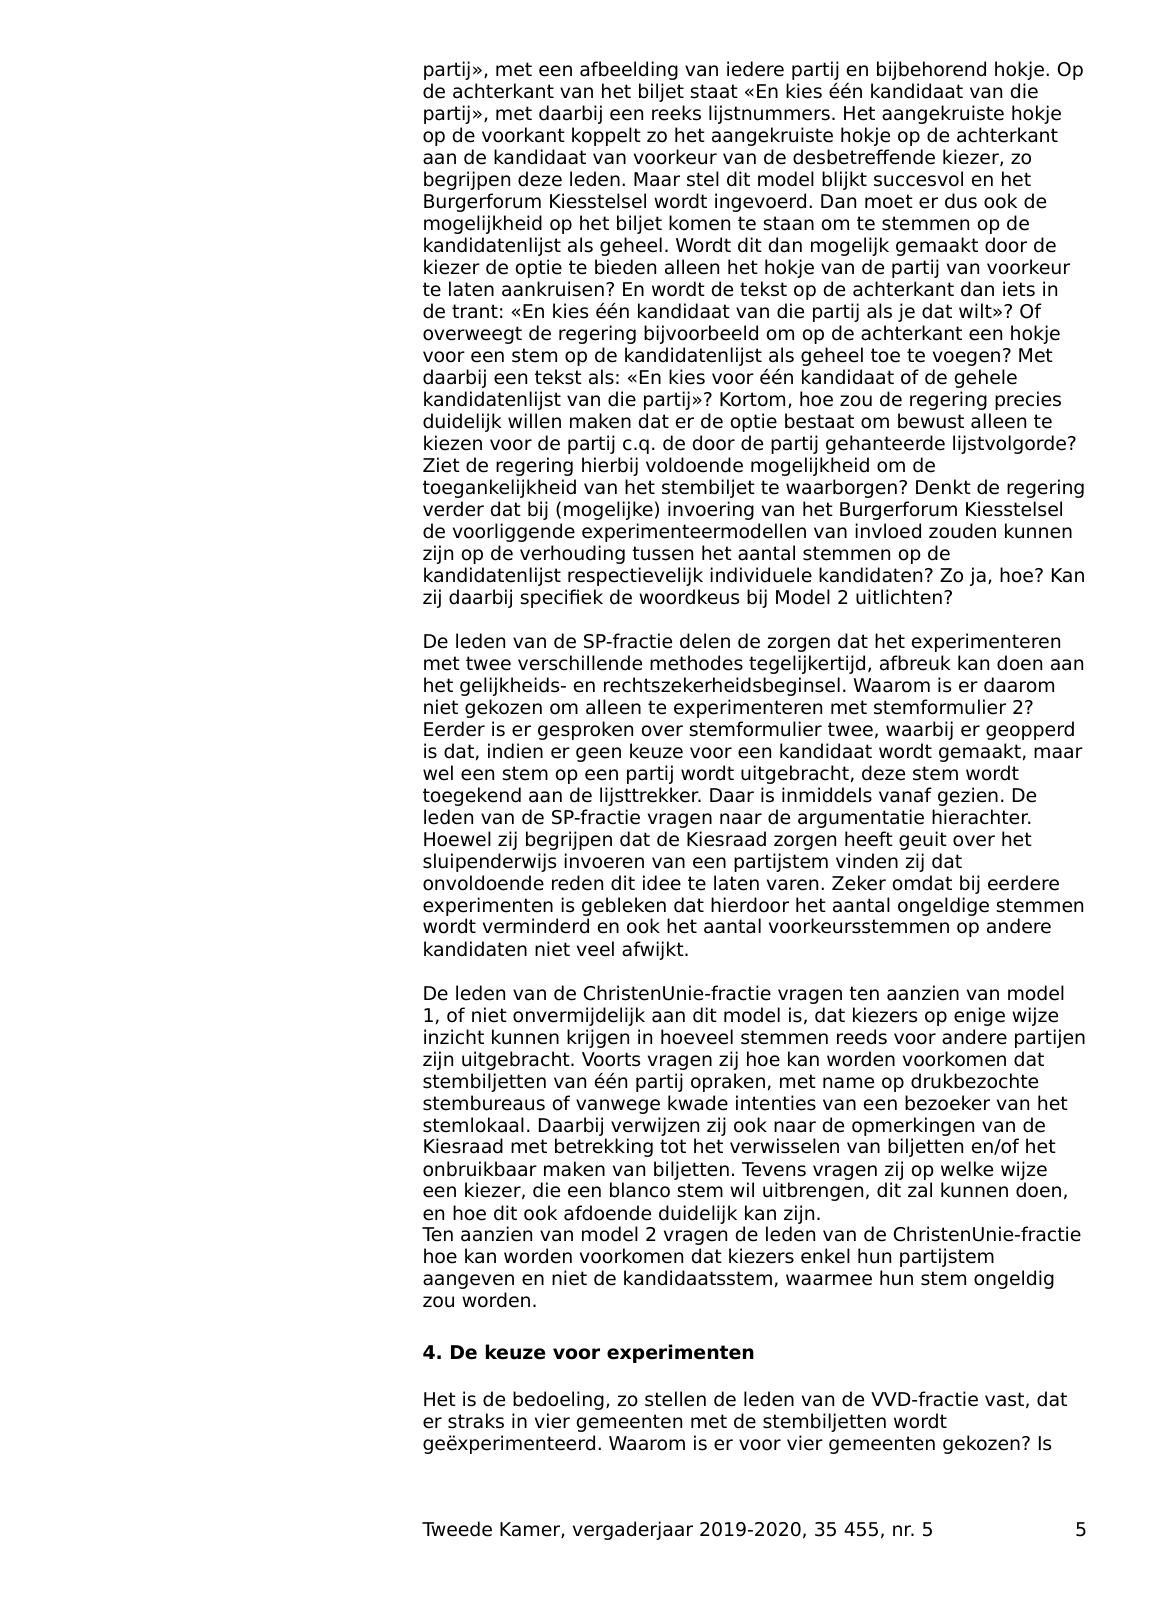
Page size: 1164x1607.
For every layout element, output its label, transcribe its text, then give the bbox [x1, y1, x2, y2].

text partij», met een afbeelding van iedere partij en bijbehorend hokje. Op de achterkant van het biljet staat «En kies één kandidaat van die partij», met daarbij een reeks lijstnummers. Het aangekruiste hokje op de voorkant koppelt zo het aangekruiste hokje op de achterkant aan de kandidaat van voorkeur van de desbetreffende kiezer, zo begrijpen deze leden. Maar stel dit model blijkt succesvol en het Burgerforum Kiesstelsel wordt ingevoerd. Dan moet er dus ook de mogelijkheid op het biljet komen te staan om te stemmen op de kandidatenlijst als geheel. Wordt dit dan mogelijk gemaakt door de kiezer de optie te bieden alleen het hokje van de partij van voorkeur te laten aankruisen? En wordt de tekst op de achterkant dan iets in de trant: «En kies één kandidaat van die partij als je dat wilt»? Of overweegt de regering bijvoorbeeld om op de achterkant een hokje voor een stem op de kandidatenlijst als geheel toe te voegen? Met daarbij een tekst als: «En kies voor één kandidaat of de gehele kandidatenlijst van die partij»? Kortom, hoe zou de regering precies duidelijk willen maken dat er de optie bestaat om bewust alleen te kiezen voor de partij c.q. de door de partij gehanteerde lijstvolgorde? Ziet de regering hierbij voldoende mogelijkheid om de toegankelijkheid van het stembiljet te waarborgen? Denkt de regering verder dat bij (mogelijke) invoering van het Burgerforum Kiesstelsel de voorliggende experimenteermodellen van invloed zouden kunnen zijn op de verhouding tussen het aantal stemmen op de kandidatenlijst respectievelijk individuele kandidaten? Zo ja, hoe? Kan zij daarbij specifiek de woordkeus bij Model 2 uitlichten? [422, 59, 1087, 608]
text Ten aanzien van model 2 vragen de leden van de ChristenUnie-fractie hoe kan worden voorkomen dat kiezers enkel hun partijstem aangeven en niet de kandidaatsstem, waarmee hun stem ongeldig zou worden. [422, 1224, 1087, 1312]
subtitle 4. De keuze voor experimenten [422, 1342, 1087, 1364]
text De leden van de ChristenUnie-fractie vragen ten aanzien van model 1, of niet onvermijdelijk aan dit model is, dat kiezers op enige wijze inzicht kunnen krijgen in hoeveel stemmen reeds voor andere partijen zijn uitgebracht. Voorts vragen zij hoe kan worden voorkomen dat stembiljetten van één partij opraken, met name op drukbezochte stembureaus of vanwege kwade intenties van een bezoeker van het stemlokaal. Daarbij verwijzen zij ook naar de opmerkingen van de Kiesraad met betrekking tot het verwisselen van biljetten en/of het onbruikbaar maken van biljetten. Tevens vragen zij op welke wijze een kiezer, die een blanco stem wil uitbrengen, dit zal kunnen doen, en hoe dit ook afdoende duidelijk kan zijn. [422, 983, 1087, 1224]
text De leden van de SP-fractie delen de zorgen dat het experimenteren met twee verschillende methodes tegelijkertijd, afbreuk kan doen aan het gelijkheids- en rechtszekerheidsbeginsel. Waarom is er daarom niet gekozen om alleen te experimenteren met stemformulier 2? [422, 631, 1087, 719]
text Het is de bedoeling, zo stellen de leden van de VVD-fractie vast, dat er straks in vier gemeenten met de stembiljetten wordt geëxperimenteerd. Waarom is er voor vier gemeenten gekozen? Is [422, 1389, 1087, 1455]
text Eerder is er gesproken over stemformulier twee, waarbij er geopperd is dat, indien er geen keuze voor een kandidaat wordt gemaakt, maar wel een stem op een partij wordt uitgebracht, deze stem wordt toegekend aan de lijsttrekker. Daar is inmiddels vanaf gezien. De leden van de SP-fractie vragen naar de argumentatie hierachter. Hoewel zij begrijpen dat de Kiesraad zorgen heeft geuit over het sluipenderwijs invoeren van een partijstem vinden zij dat onvoldoende reden dit idee te laten varen. Zeker omdat bij eerdere experimenten is gebleken dat hierdoor het aantal ongeldige stemmen wordt verminderd en ook het aantal voorkeursstemmen op andere kandidaten niet veel afwijkt. [422, 719, 1087, 960]
